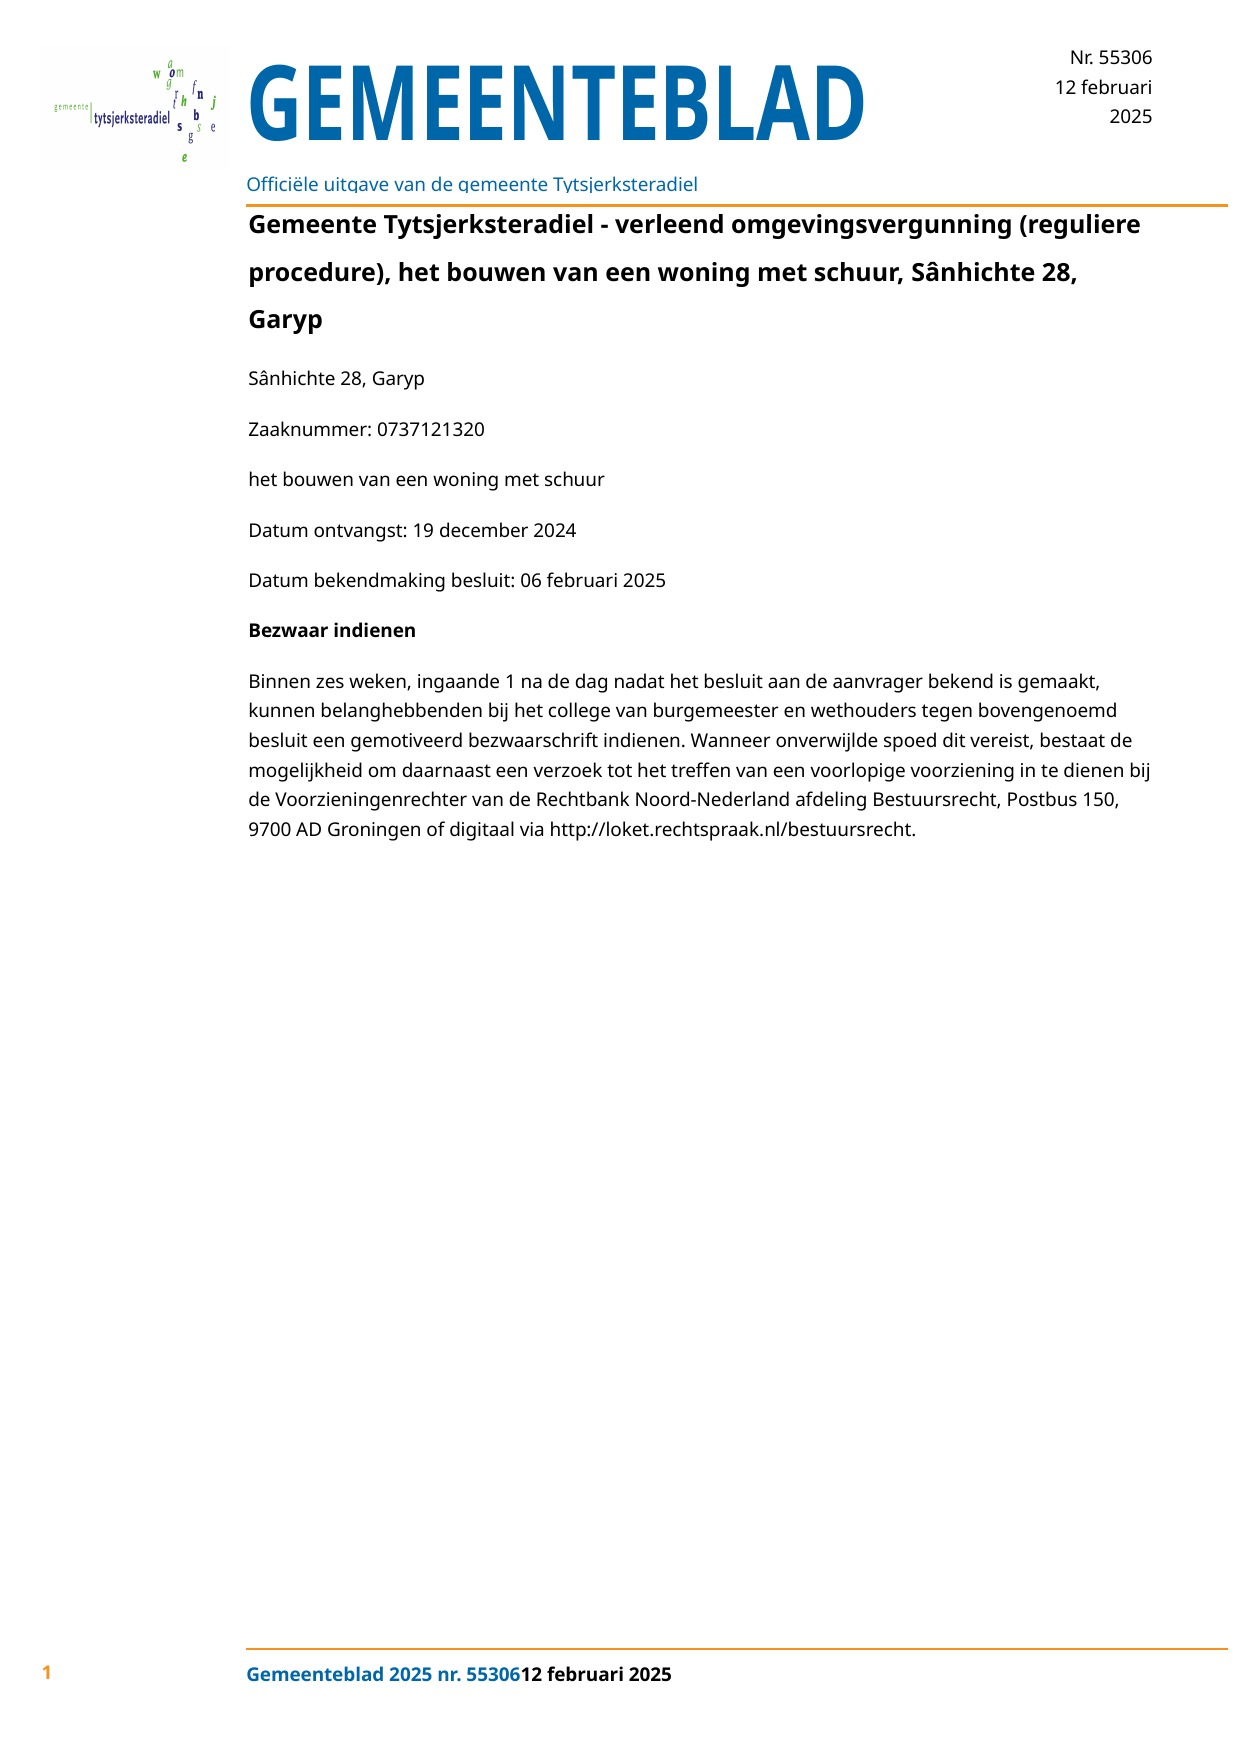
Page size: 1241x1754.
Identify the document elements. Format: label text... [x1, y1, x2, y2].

text Datum ontvangst: 19 december 2024 [248, 517, 1152, 542]
text Binnen zes weken, ingaande 1 na de dag nadat het besluit aan de aanvrager bekend is gemaakt, kunnen belanghebbenden bij het college van burgemeester en wethouders tegen bovengenoemd besluit een gemotiveerd bezwaarschrift indienen. Wanneer onverwijlde spoed dit vereist, bestaat de mogelijkheid om daarnaast een verzoek tot het treffen van een voorlopige voorziening in te dienen bij de Voorzieningenrechter van de Rechtbank Noord-Nederland afdeling Bestuursrecht, Postbus 150, 9700 AD Groningen of digitaal via http://loket.rechtspraak.nl/bestuursrecht. [248, 668, 1152, 842]
text Gemeente Tytsjerksteradiel - verleend omgevingsvergunning (reguliere procedure), het bouwen van een woning met schuur, Sânhichte 28, Garyp [248, 207, 1152, 336]
text Sânhichte 28, Garyp [248, 366, 1152, 391]
text Zaaknummer: 0737121320 [248, 416, 1152, 442]
text het bouwen van een woning met schuur [248, 466, 1152, 492]
text Bezwaar indienen [248, 618, 1152, 643]
text Datum bekendmaking besluit: 06 februari 2025 [248, 567, 1152, 593]
picture [41, 47, 231, 172]
